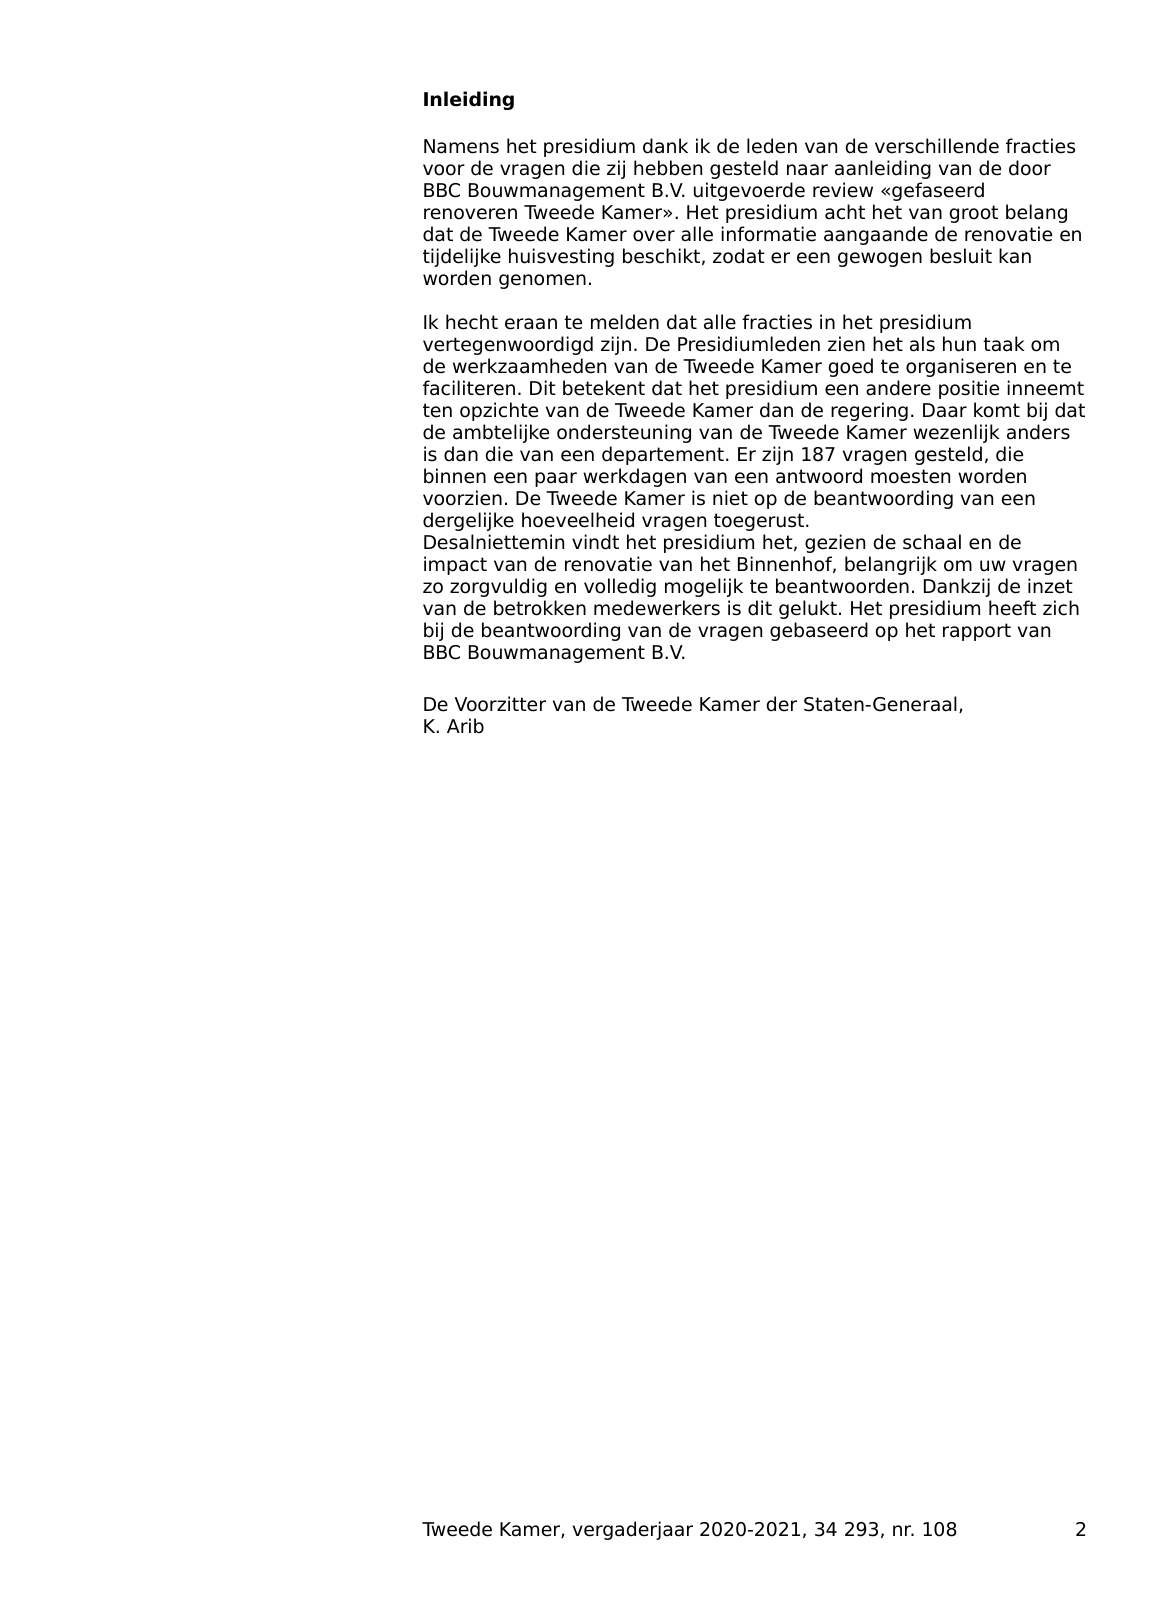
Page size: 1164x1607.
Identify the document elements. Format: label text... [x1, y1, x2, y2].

text Desalniettemin vindt het presidium het, gezien de schaal en de impact van de renovatie van het Binnenhof, belangrijk om uw vragen zo zorgvuldig en volledig mogelijk te beantwoorden. Dankzij de inzet van de betrokken medewerkers is dit gelukt. Het presidium heeft zich bij de beantwoording van de vragen gebaseerd op het rapport van BBC Bouwmanagement B.V. [422, 532, 1087, 664]
text De Voorzitter van de Tweede Kamer der Staten-Generaal, K. Arib [422, 694, 1087, 738]
text Namens het presidium dank ik de leden van de verschillende fracties voor de vragen die zij hebben gesteld naar aanleiding van de door BBC Bouwmanagement B.V. uitgevoerde review «gefaseerd renoveren Tweede Kamer». Het presidium acht het van groot belang dat de Tweede Kamer over alle informatie aangaande de renovatie en tijdelijke huisvesting beschikt, zodat er een gewogen besluit kan worden genomen. [422, 136, 1087, 290]
text Ik hecht eraan te melden dat alle fracties in het presidium vertegenwoordigd zijn. De Presidiumleden zien het als hun taak om de werkzaamheden van de Tweede Kamer goed te organiseren en te faciliteren. Dit betekent dat het presidium een andere positie inneemt ten opzichte van de Tweede Kamer dan de regering. Daar komt bij dat de ambtelijke ondersteuning van de Tweede Kamer wezenlijk anders is dan die van een departement. Er zijn 187 vragen gesteld, die binnen een paar werkdagen van een antwoord moesten worden voorzien. De Tweede Kamer is niet op de beantwoording van een dergelijke hoeveelheid vragen toegerust. [422, 312, 1087, 532]
subtitle Inleiding [422, 89, 1087, 111]
